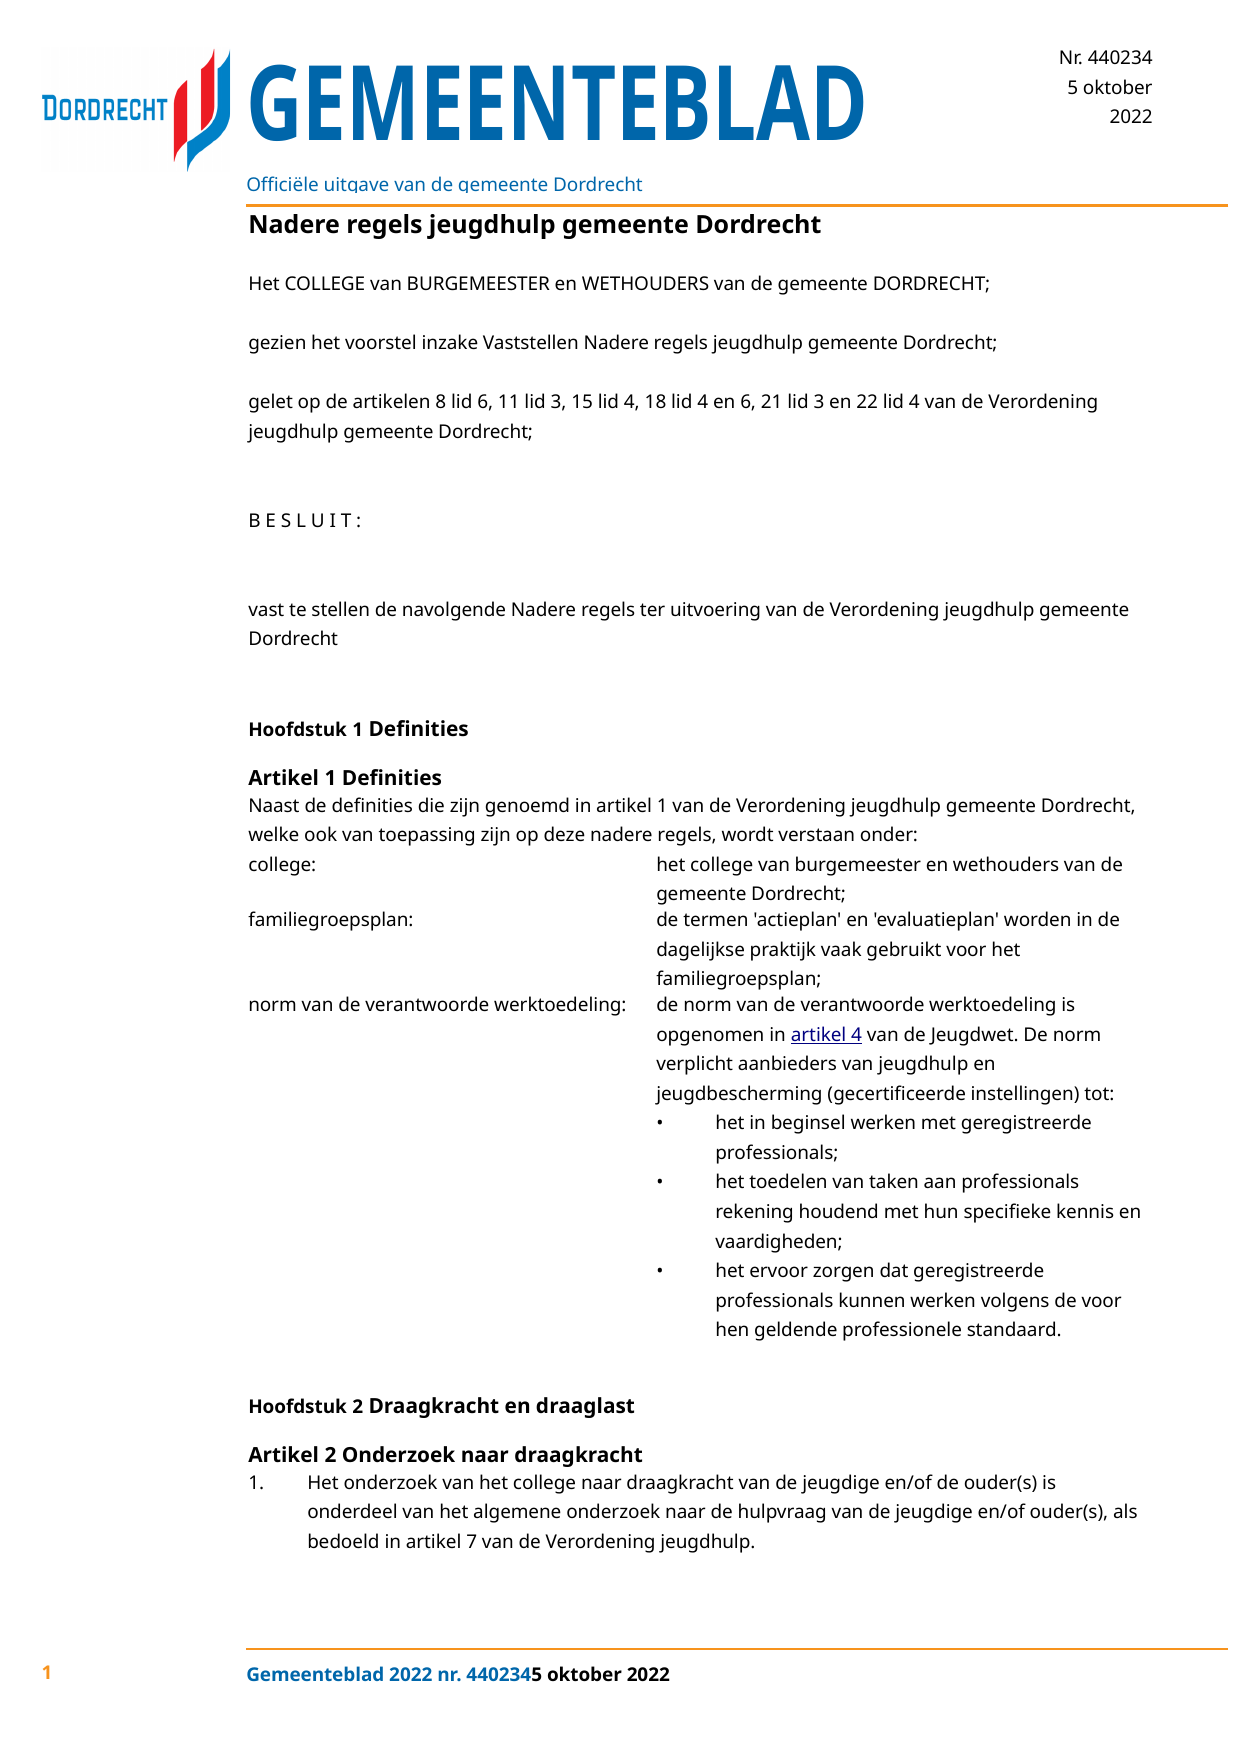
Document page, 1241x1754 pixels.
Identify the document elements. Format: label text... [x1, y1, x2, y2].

text Nadere regels jeugdhulp gemeente Dordrecht [248, 207, 1152, 241]
table_cell de termen 'actieplan' en 'evaluatieplan' worden in de dagelijkse praktijk vaak gebruikt voor het familiegroepsplan; [656, 906, 1152, 991]
text vast te stellen de navolgende Nadere regels ter uitvoering van de Verordening jeugdhulp gemeente Dordrecht [248, 596, 1152, 651]
text Artikel 2 Onderzoek naar draagkracht [248, 1441, 1152, 1469]
text Het COLLEGE van BURGEMEESTER en WETHOUDERS van de gemeente DORDRECHT; [248, 270, 1152, 296]
text Artikel 1 Definities [248, 763, 1152, 792]
table_header het college van burgemeester en wethouders van de gemeente Dordrecht; [656, 851, 1152, 906]
picture [41, 47, 231, 172]
text gezien het voorstel inzake Vaststellen Nadere regels jeugdhulp gemeente Dordrecht; [248, 329, 1152, 355]
table_cell familiegroepsplan: [248, 906, 656, 991]
text gelet op de artikelen 8 lid 6, 11 lid 3, 15 lid 4, 18 lid 4 en 6, 21 lid 3 en 22 lid 4 van de Verordening jeugdhulp gemeente Dordrecht; [248, 389, 1152, 444]
table_cell de norm van de verantwoorde werktoedeling is opgenomen in artikel 4 van de Jeugdwet. De norm verplicht aanbieders van jeugdhulp en jeugdbescherming (gecertificeerde instellingen) tot: het in beginsel werken met geregistreerde professionals; het toedelen van taken aan professionals rekening houdend met hun specifieke kennis en vaardigheden; het ervoor zorgen dat geregistreerde professionals kunnen werken volgens de voor hen geldende professionele standaard. [656, 991, 1152, 1342]
text Hoofdstuk 1 Definities [248, 714, 1152, 742]
table_header college: [248, 851, 656, 906]
text Naast de definities die zijn genoemd in artikel 1 van de Verordening jeugdhulp gemeente Dordrecht, welke ook van toepassing zijn op deze nadere regels, wordt verstaan onder: [248, 792, 1152, 847]
text B E S L U I T : [248, 507, 1152, 533]
table_cell norm van de verantwoorde werktoedeling: [248, 991, 656, 1342]
text Hoofdstuk 2 Draagkracht en draaglast [248, 1391, 1152, 1420]
list Het onderzoek van het college naar draagkracht van de jeugdige en/of de ouder(s) is onderdeel van het algemene onderzoek naar de hulpvraag van de jeugdige en/of ouder(s), als bedoeld in artikel 7 van de Verordening jeugdhulp. [248, 1469, 1152, 1554]
